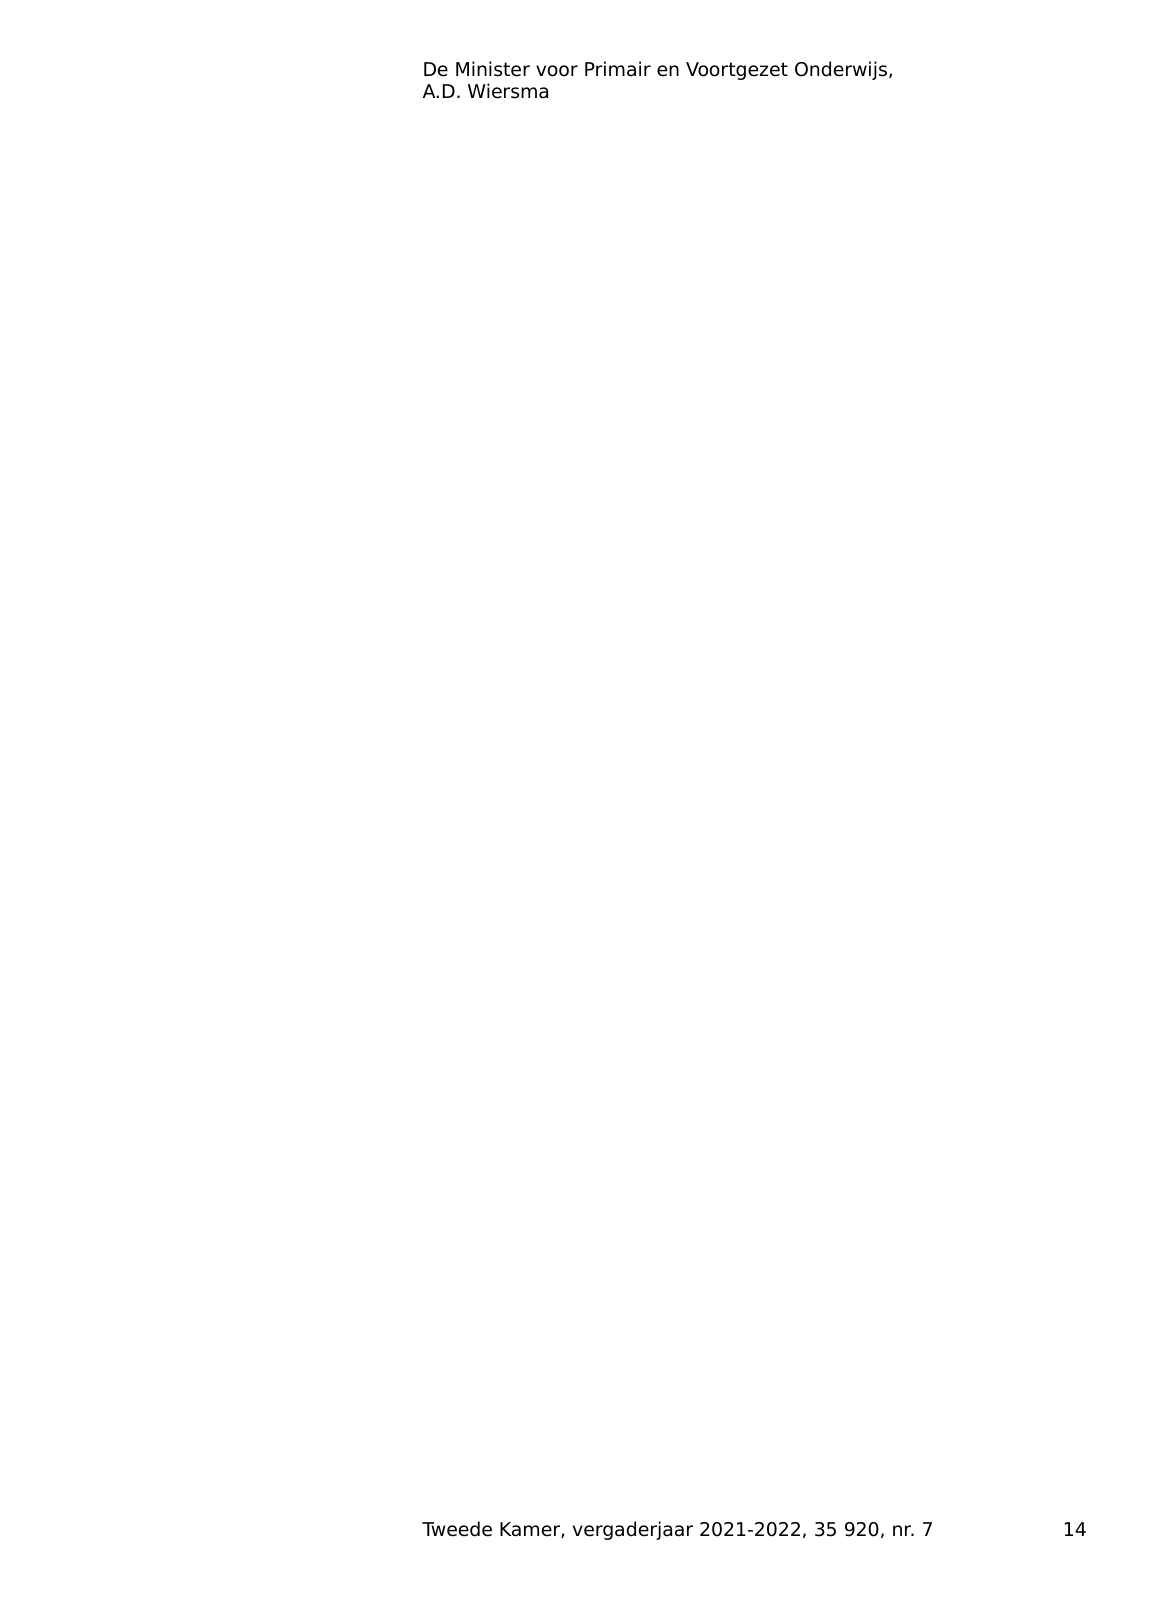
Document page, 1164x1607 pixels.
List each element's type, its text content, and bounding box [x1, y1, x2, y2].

text De Minister voor Primair en Voortgezet Onderwijs, A.D. Wiersma [422, 59, 1087, 103]
